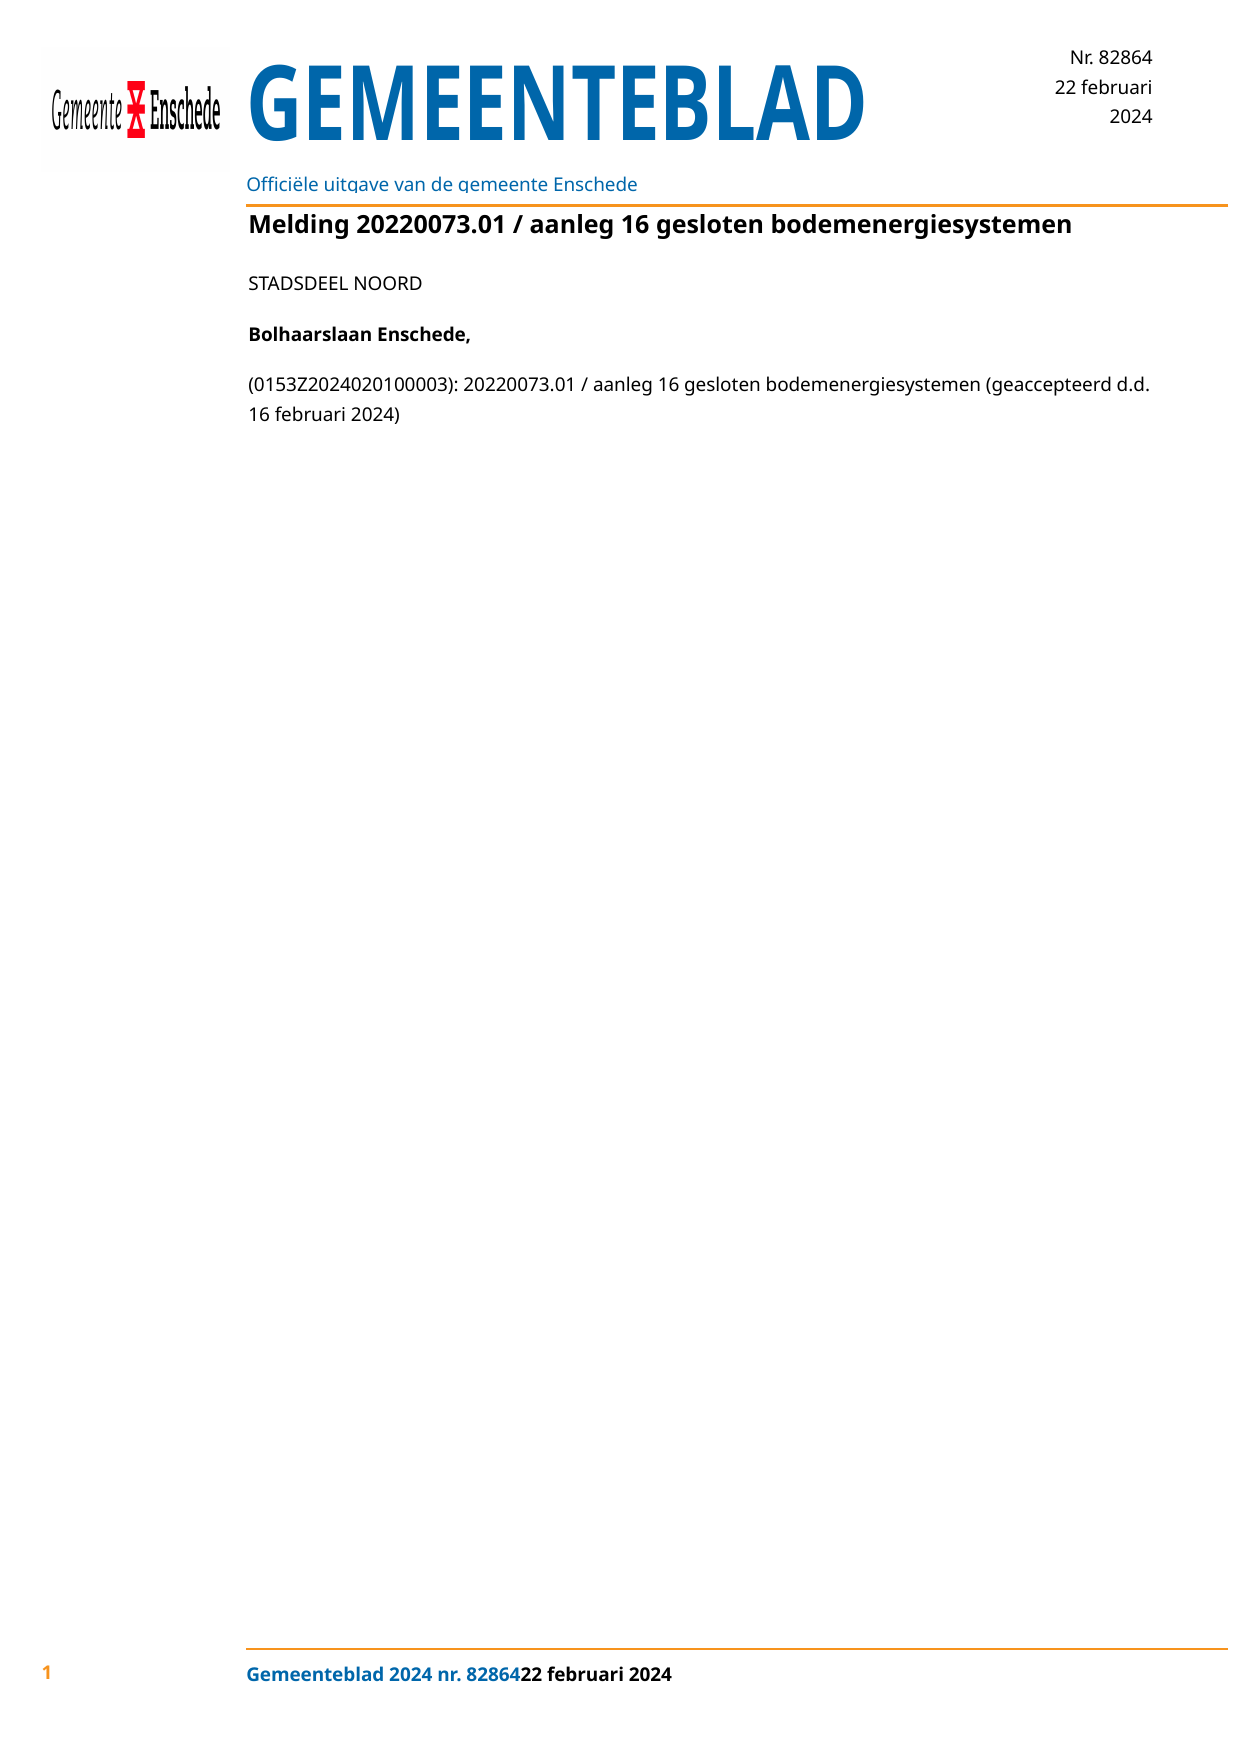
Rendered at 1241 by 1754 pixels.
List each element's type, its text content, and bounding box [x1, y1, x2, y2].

text (0153Z2024020100003): 20220073.01 / aanleg 16 gesloten bodemenergiesystemen (geaccepteerd d.d. 16 februari 2024) [248, 371, 1152, 426]
text Bolhaarslaan Enschede, [248, 321, 1152, 346]
picture [41, 47, 231, 172]
text Melding 20220073.01 / aanleg 16 gesloten bodemenergiesystemen [248, 207, 1152, 241]
text STADSDEEL NOORD [248, 270, 1152, 296]
